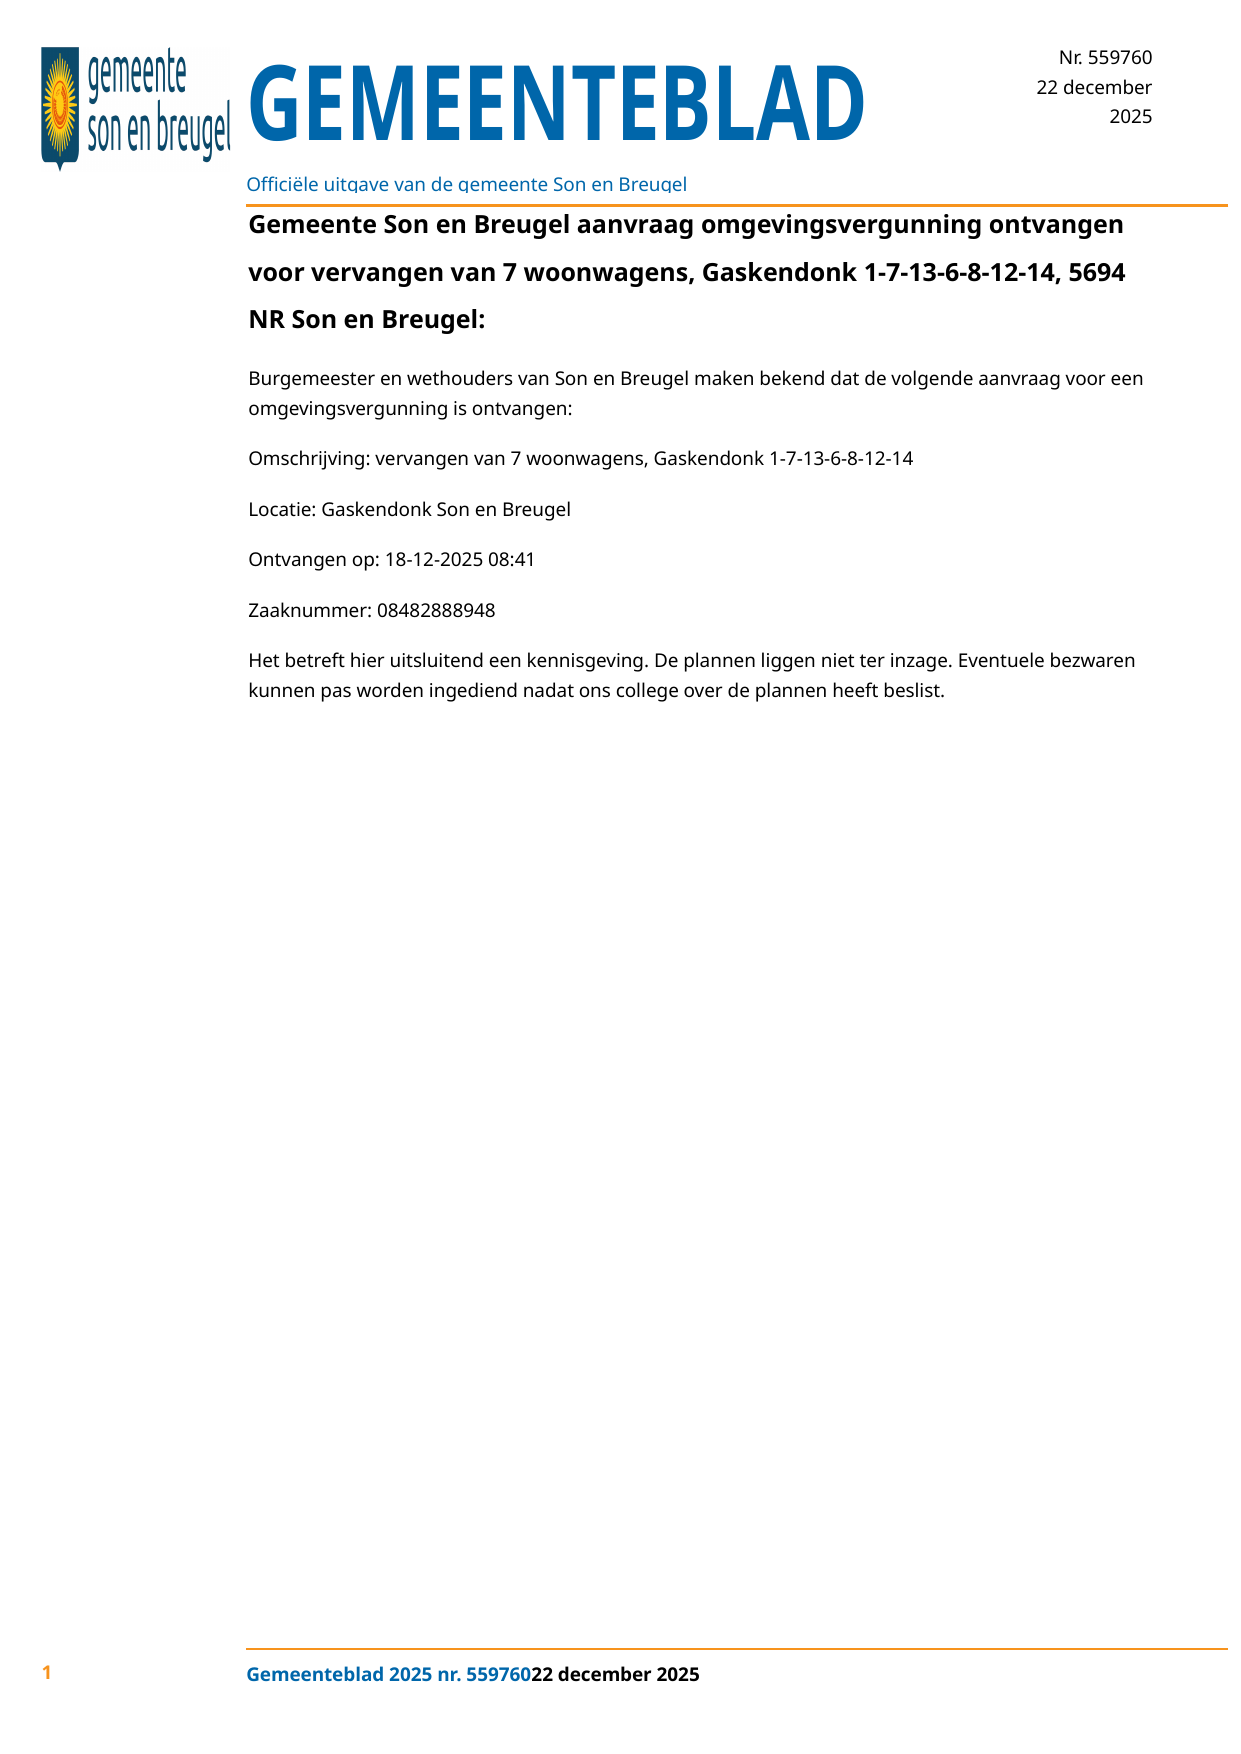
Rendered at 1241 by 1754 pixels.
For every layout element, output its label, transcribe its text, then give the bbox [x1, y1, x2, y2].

text Het betreft hier uitsluitend een kennisgeving. De plannen liggen niet ter inzage. Eventuele bezwaren kunnen pas worden ingediend nadat ons college over de plannen heeft beslist. [248, 647, 1152, 702]
text Gemeente Son en Breugel aanvraag omgevingsvergunning ontvangen voor vervangen van 7 woonwagens, Gaskendonk 1-7-13-6-8-12-14, 5694 NR Son en Breugel: [248, 207, 1152, 336]
text Zaaknummer: 08482888948 [248, 597, 1152, 622]
text Locatie: Gaskendonk Son en Breugel [248, 496, 1152, 522]
text Burgemeester en wethouders van Son en Breugel maken bekend dat de volgende aanvraag voor een omgevingsvergunning is ontvangen: [248, 366, 1152, 421]
picture [41, 47, 231, 172]
text Ontvangen op: 18-12-2025 08:41 [248, 546, 1152, 572]
text Omschrijving: vervangen van 7 woonwagens, Gaskendonk 1-7-13-6-8-12-14 [248, 446, 1152, 471]
